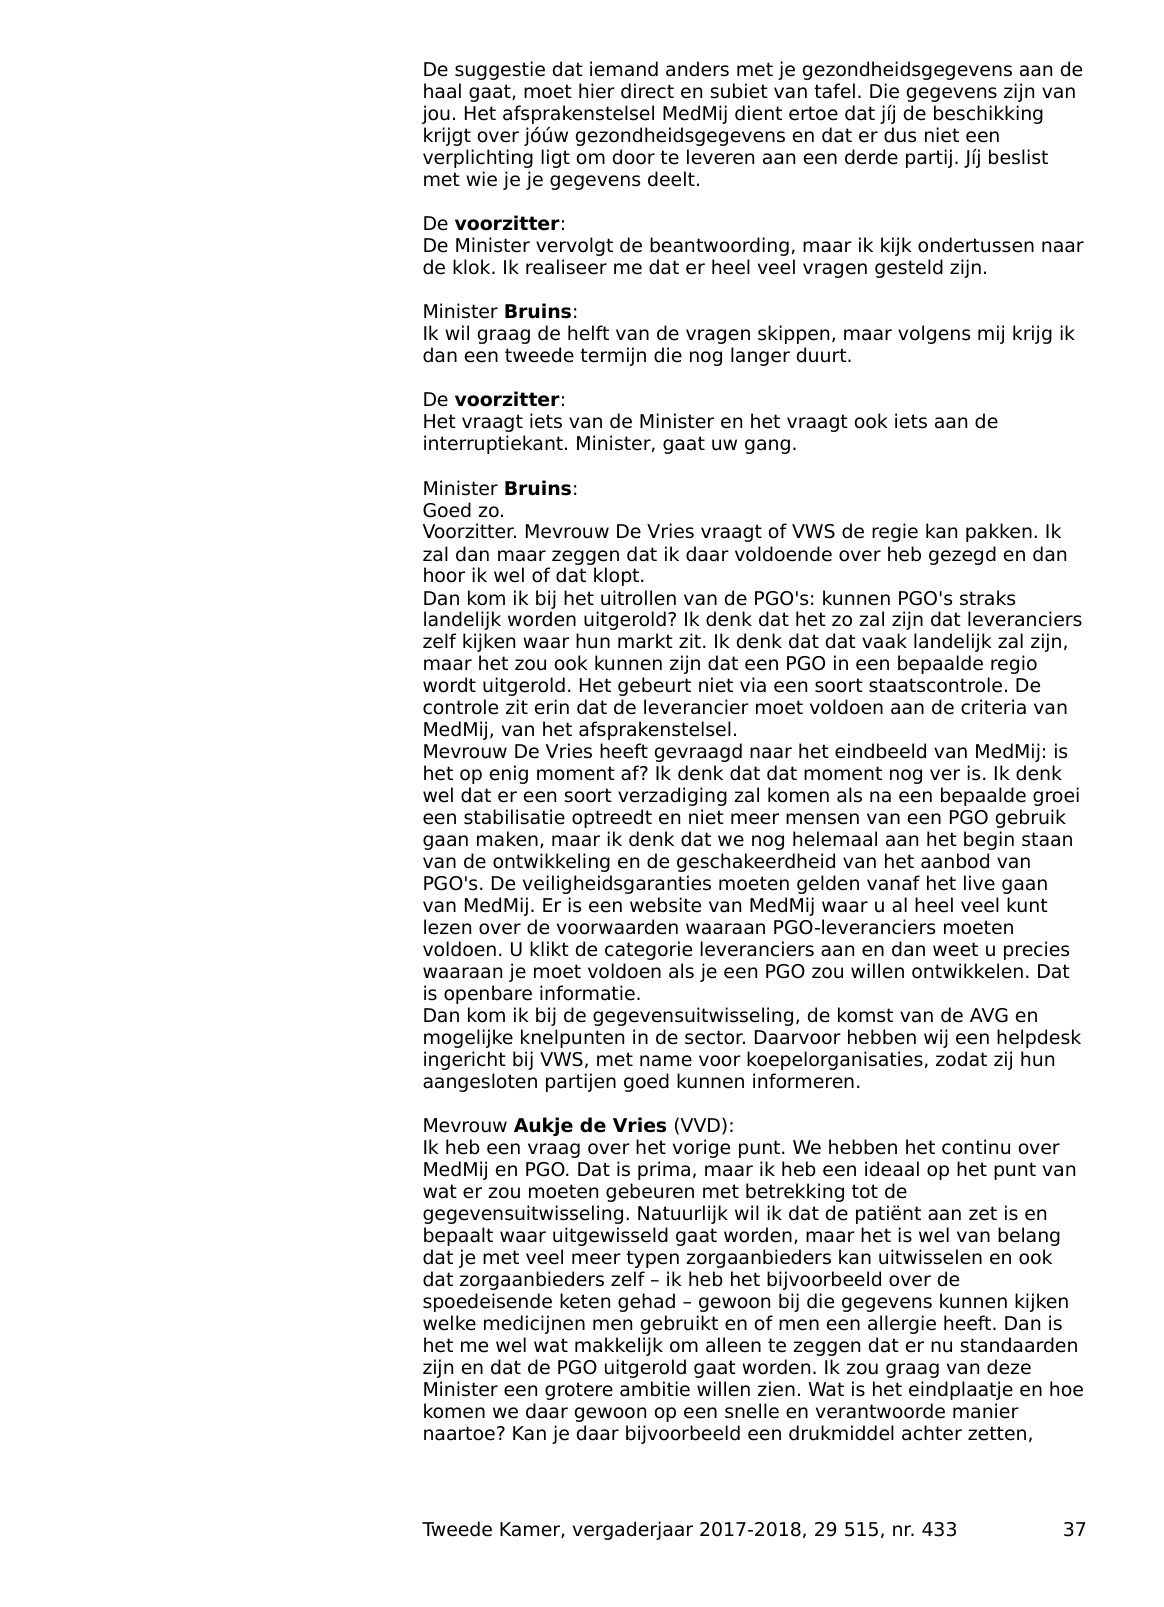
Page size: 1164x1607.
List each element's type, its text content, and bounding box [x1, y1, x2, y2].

text Dan kom ik bij de gegevensuitwisseling, de komst van de AVG en mogelijke knelpunten in de sector. Daarvoor hebben wij een helpdesk ingericht bij VWS, met name voor koepelorganisaties, zodat zij hun aangesloten partijen goed kunnen informeren. [422, 1005, 1087, 1093]
text De Minister vervolgt de beantwoording, maar ik kijk ondertussen naar de klok. Ik realiseer me dat er heel veel vragen gesteld zijn. [422, 235, 1087, 279]
text De suggestie dat iemand anders met je gezondheidsgegevens aan de haal gaat, moet hier direct en subiet van tafel. Die gegevens zijn van jou. Het afsprakenstelsel MedMij dient ertoe dat jíj de beschikking krijgt over jóúw gezondheidsgegevens en dat er dus niet een verplichting ligt om door te leveren aan een derde partij. Jíj beslist met wie je je gegevens deelt. [422, 59, 1087, 191]
text Minister Bruins: [422, 477, 1087, 499]
text Mevrouw De Vries heeft gevraagd naar het eindbeeld van MedMij: is het op enig moment af? Ik denk dat dat moment nog ver is. Ik denk wel dat er een soort verzadiging zal komen als na een bepaalde groei een stabilisatie optreedt en niet meer mensen van een PGO gebruik gaan maken, maar ik denk dat we nog helemaal aan het begin staan van de ontwikkeling en de geschakeerdheid van het aanbod van PGO's. De veiligheidsgaranties moeten gelden vanaf het live gaan van MedMij. Er is een website van MedMij waar u al heel veel kunt lezen over de voorwaarden waaraan PGO-leveranciers moeten voldoen. U klikt de categorie leveranciers aan en dan weet u precies waaraan je moet voldoen als je een PGO zou willen ontwikkelen. Dat is openbare informatie. [422, 741, 1087, 1005]
text Mevrouw Aukje de Vries (VVD): [422, 1115, 1087, 1137]
text De voorzitter: [422, 213, 1087, 235]
text Het vraagt iets van de Minister en het vraagt ook iets aan de interruptiekant. Minister, gaat uw gang. [422, 411, 1087, 455]
text Minister Bruins: [422, 301, 1087, 323]
text Ik heb een vraag over het vorige punt. We hebben het continu over MedMij en PGO. Dat is prima, maar ik heb een ideaal op het punt van wat er zou moeten gebeuren met betrekking tot de gegevensuitwisseling. Natuurlijk wil ik dat de patiënt aan zet is en bepaalt waar uitgewisseld gaat worden, maar het is wel van belang dat je met veel meer typen zorgaanbieders kan uitwisselen en ook dat zorgaanbieders zelf – ik heb het bijvoorbeeld over de spoedeisende keten gehad – gewoon bij die gegevens kunnen kijken welke medicijnen men gebruikt en of men een allergie heeft. Dan is het me wel wat makkelijk om alleen te zeggen dat er nu standaarden zijn en dat de PGO uitgerold gaat worden. Ik zou graag van deze Minister een grotere ambitie willen zien. Wat is het eindplaatje en hoe komen we daar gewoon op een snelle en verantwoorde manier naartoe? Kan je daar bijvoorbeeld een drukmiddel achter zetten, [422, 1137, 1087, 1445]
text Goed zo. [422, 499, 1087, 521]
text Dan kom ik bij het uitrollen van de PGO's: kunnen PGO's straks landelijk worden uitgerold? Ik denk dat het zo zal zijn dat leveranciers zelf kijken waar hun markt zit. Ik denk dat dat vaak landelijk zal zijn, maar het zou ook kunnen zijn dat een PGO in een bepaalde regio wordt uitgerold. Het gebeurt niet via een soort staatscontrole. De controle zit erin dat de leverancier moet voldoen aan de criteria van MedMij, van het afsprakenstelsel. [422, 587, 1087, 741]
text Ik wil graag de helft van de vragen skippen, maar volgens mij krijg ik dan een tweede termijn die nog langer duurt. [422, 323, 1087, 367]
text Voorzitter. Mevrouw De Vries vraagt of VWS de regie kan pakken. Ik zal dan maar zeggen dat ik daar voldoende over heb gezegd en dan hoor ik wel of dat klopt. [422, 521, 1087, 587]
text De voorzitter: [422, 389, 1087, 411]
